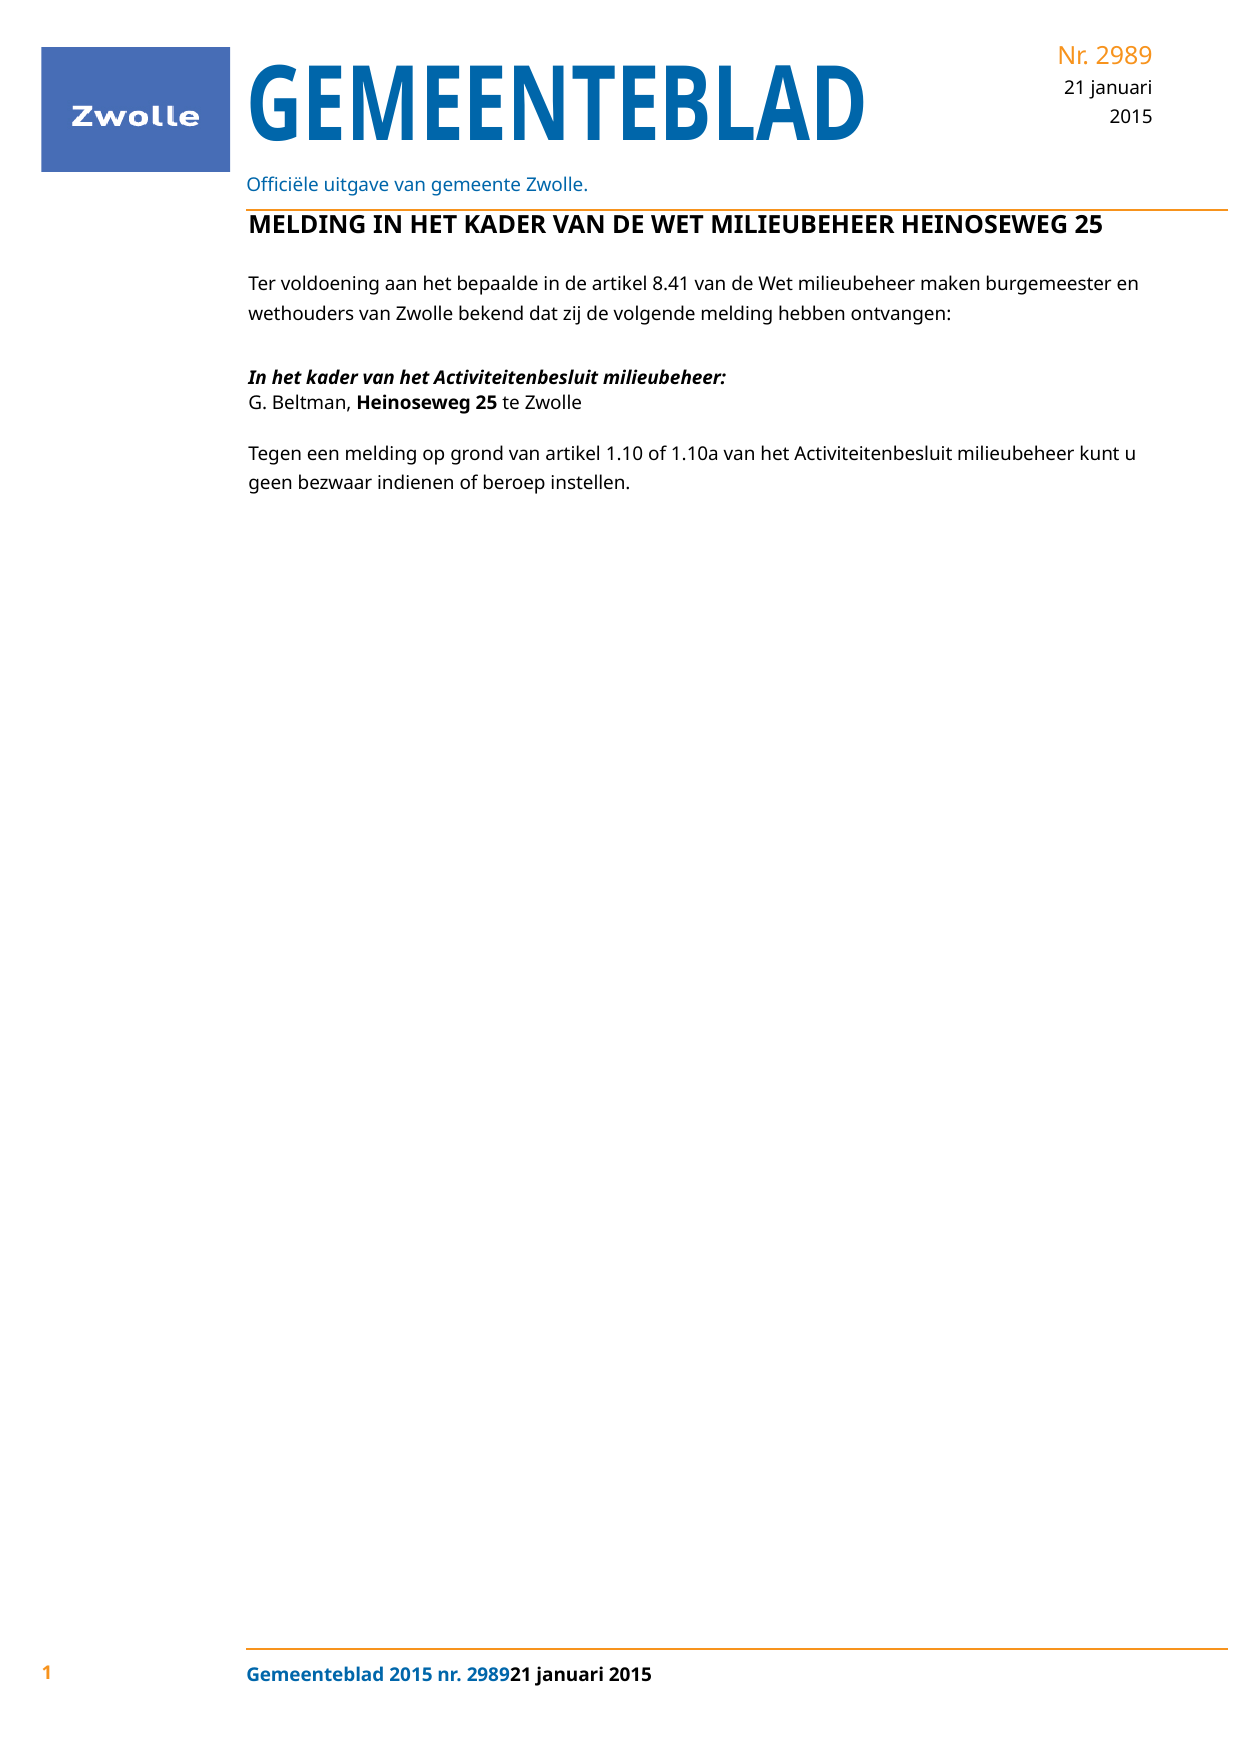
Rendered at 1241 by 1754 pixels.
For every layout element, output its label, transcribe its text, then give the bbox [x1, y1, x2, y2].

picture [41, 47, 231, 172]
text MELDING IN HET KADER VAN DE WET MILIEUBEHEER HEINOSEWEG 25 [248, 211, 1152, 241]
text Tegen een melding op grond van artikel 1.10 of 1.10a van het Activiteitenbesluit milieubeheer kunt u geen bezwaar indienen of beroep instellen. [248, 440, 1152, 495]
text G. Beltman, Heinoseweg 25 te Zwolle [248, 389, 1152, 415]
text Ter voldoening aan het bepaalde in de artikel 8.41 van de Wet milieubeheer maken burgemeester en wethouders van Zwolle bekend dat zij de volgende melding hebben ontvangen: [248, 270, 1152, 326]
text In het kader van het Activiteitenbesluit milieubeheer: [248, 364, 1152, 389]
